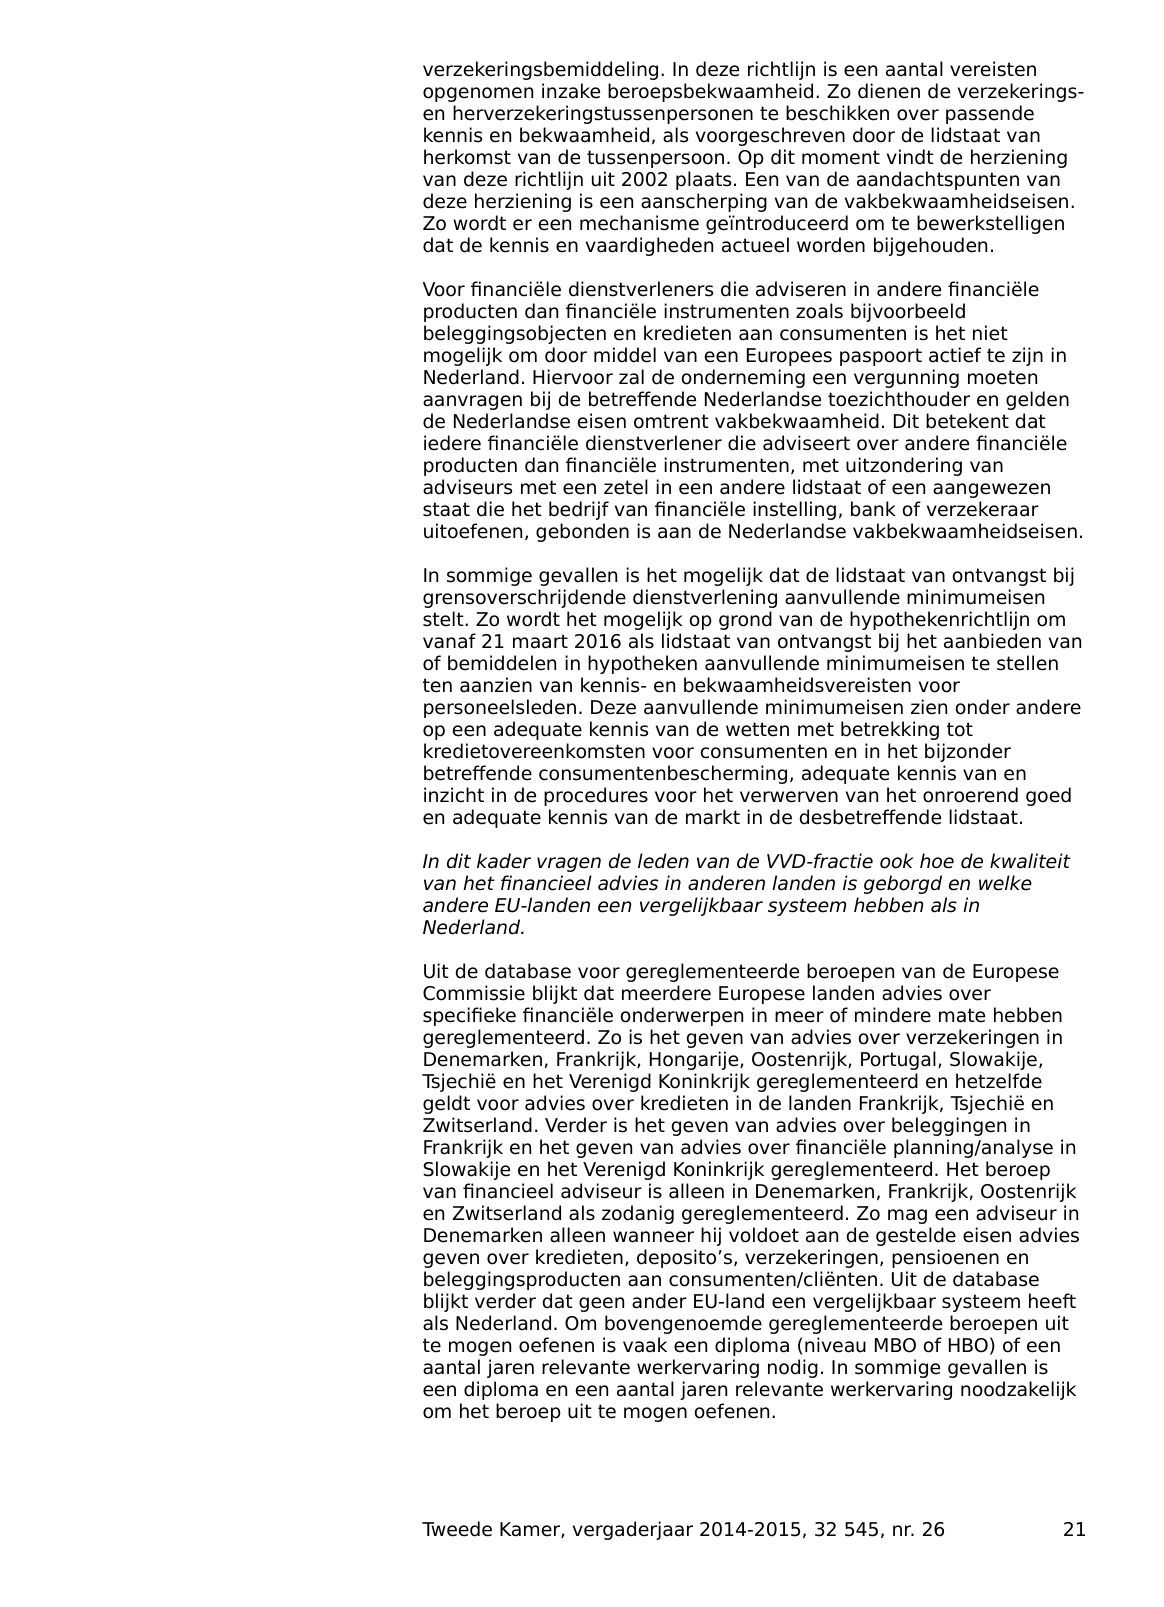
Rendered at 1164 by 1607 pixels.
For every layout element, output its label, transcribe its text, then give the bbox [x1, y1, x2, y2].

text Uit de database voor gereglementeerde beroepen van de Europese Commissie blijkt dat meerdere Europese landen advies over specifieke financiële onderwerpen in meer of mindere mate hebben gereglementeerd. Zo is het geven van advies over verzekeringen in Denemarken, Frankrijk, Hongarije, Oostenrijk, Portugal, Slowakije, Tsjechië en het Verenigd Koninkrijk gereglementeerd en hetzelfde geldt voor advies over kredieten in de landen Frankrijk, Tsjechië en Zwitserland. Verder is het geven van advies over beleggingen in Frankrijk en het geven van advies over financiële planning/analyse in Slowakije en het Verenigd Koninkrijk gereglementeerd. Het beroep van financieel adviseur is alleen in Denemarken, Frankrijk, Oostenrijk en Zwitserland als zodanig gereglementeerd. Zo mag een adviseur in Denemarken alleen wanneer hij voldoet aan de gestelde eisen advies geven over kredieten, deposito’s, verzekeringen, pensioenen en beleggingsproducten aan consumenten/cliënten. Uit de database blijkt verder dat geen ander EU-land een vergelijkbaar systeem heeft als Nederland. Om bovengenoemde gereglementeerde beroepen uit te mogen oefenen is vaak een diploma (niveau MBO of HBO) of een aantal jaren relevante werkervaring nodig. In sommige gevallen is een diploma en een aantal jaren relevante werkervaring noodzakelijk om het beroep uit te mogen oefenen. [422, 961, 1087, 1423]
text In sommige gevallen is het mogelijk dat de lidstaat van ontvangst bij grensoverschrijdende dienstverlening aanvullende minimumeisen stelt. Zo wordt het mogelijk op grond van de hypothekenrichtlijn om vanaf 21 maart 2016 als lidstaat van ontvangst bij het aanbieden van of bemiddelen in hypotheken aanvullende minimumeisen te stellen ten aanzien van kennis- en bekwaamheidsvereisten voor personeelsleden. Deze aanvullende minimumeisen zien onder andere op een adequate kennis van de wetten met betrekking tot kredietovereenkomsten voor consumenten en in het bijzonder betreffende consumentenbescherming, adequate kennis van en inzicht in de procedures voor het verwerven van het onroerend goed en adequate kennis van de markt in de desbetreffende lidstaat. [422, 565, 1087, 829]
text Voor financiële dienstverleners die adviseren in andere financiële producten dan financiële instrumenten zoals bijvoorbeeld beleggingsobjecten en kredieten aan consumenten is het niet mogelijk om door middel van een Europees paspoort actief te zijn in Nederland. Hiervoor zal de onderneming een vergunning moeten aanvragen bij de betreffende Nederlandse toezichthouder en gelden de Nederlandse eisen omtrent vakbekwaamheid. Dit betekent dat iedere financiële dienstverlener die adviseert over andere financiële producten dan financiële instrumenten, met uitzondering van adviseurs met een zetel in een andere lidstaat of een aangewezen staat die het bedrijf van financiële instelling, bank of verzekeraar uitoefenen, gebonden is aan de Nederlandse vakbekwaamheidseisen. [422, 279, 1087, 543]
text verzekeringsbemiddeling. In deze richtlijn is een aantal vereisten opgenomen inzake beroepsbekwaamheid. Zo dienen de verzekerings- en herverzekeringstussenpersonen te beschikken over passende kennis en bekwaamheid, als voorgeschreven door de lidstaat van herkomst van de tussenpersoon. Op dit moment vindt de herziening van deze richtlijn uit 2002 plaats. Een van de aandachtspunten van deze herziening is een aanscherping van de vakbekwaamheidseisen. Zo wordt er een mechanisme geïntroduceerd om te bewerkstelligen dat de kennis en vaardigheden actueel worden bijgehouden. [422, 59, 1087, 257]
text In dit kader vragen de leden van de VVD-fractie ook hoe de kwaliteit van het financieel advies in anderen landen is geborgd en welke andere EU-landen een vergelijkbaar systeem hebben als in Nederland. [422, 851, 1087, 939]
